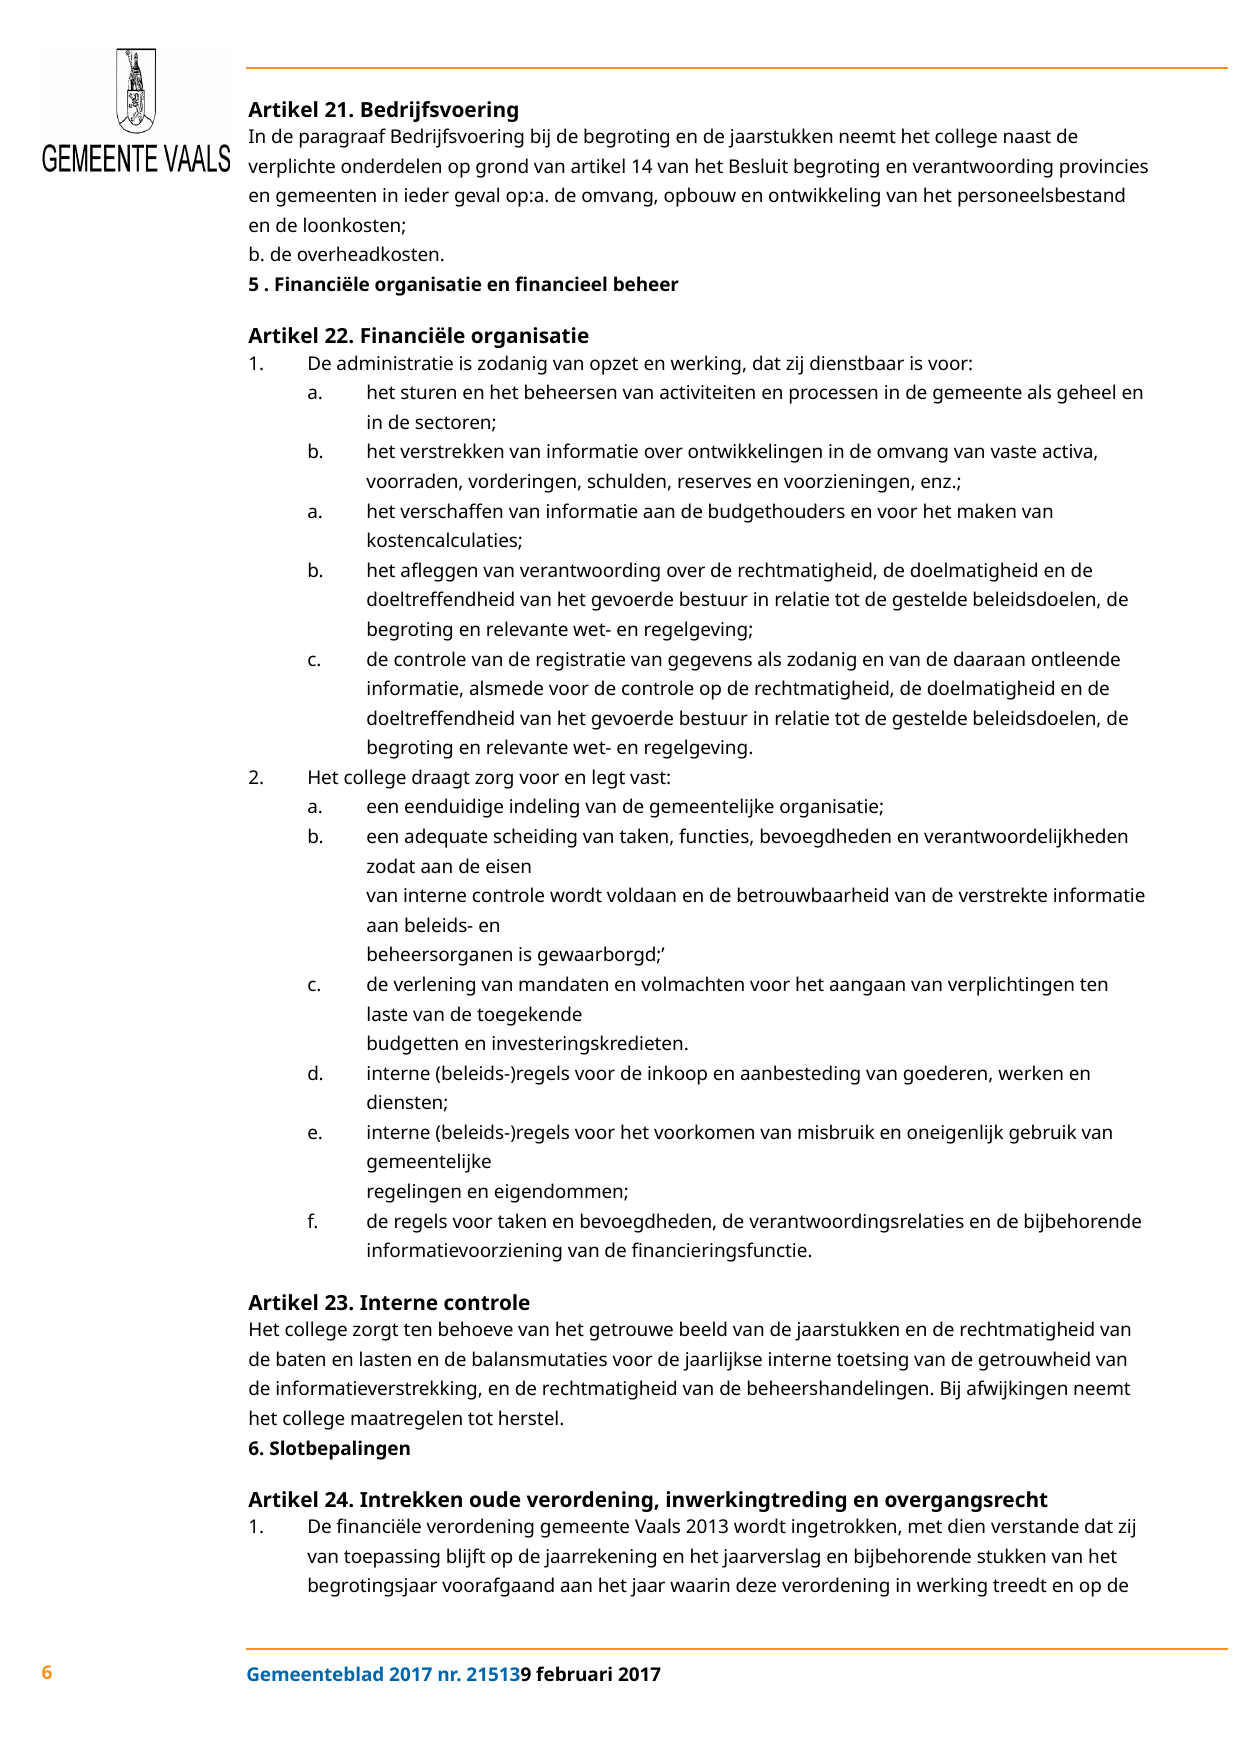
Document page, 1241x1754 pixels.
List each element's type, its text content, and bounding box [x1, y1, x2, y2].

list een adequate scheiding van taken, functies, bevoegdheden en verantwoordelijkheden zodat aan de eisen [307, 823, 1152, 879]
text 6. Slotbepalingen [248, 1435, 1152, 1460]
text Artikel 21. Bedrijfsvoering [248, 95, 1152, 123]
list De administratie is zodanig van opzet en werking, dat zij dienstbaar is voor: [248, 350, 1152, 376]
text In de paragraaf Bedrijfsvoering bij de begroting en de jaarstukken neemt het college naast de verplichte onderdelen op grond van artikel 14 van het Besluit begroting en verantwoording provincies en gemeenten in ieder geval op:a. de omvang, opbouw en ontwikkeling van het personeelsbestand en de loonkosten; [248, 123, 1152, 238]
picture [41, 47, 231, 172]
list het sturen en het beheersen van activiteiten en processen in de gemeente als geheel en in de sectoren; [307, 379, 1152, 435]
list De financiële verordening gemeente Vaals 2013 wordt ingetrokken, met dien verstande dat zij van toepassing blijft op de jaarrekening en het jaarverslag en bijbehorende stukken van het begrotingsjaar voorafgaand aan het jaar waarin deze verordening in werking treedt en op de [248, 1513, 1152, 1598]
text 5 . Financiële organisatie en financieel beheer [248, 271, 1152, 297]
list interne (beleids-)regels voor het voorkomen van misbruik en oneigenlijk gebruik van gemeentelijke [307, 1119, 1152, 1174]
text Artikel 24. Intrekken oude verordening, inwerkingtreding en overgangsrecht [248, 1485, 1152, 1513]
list van interne controle wordt voldaan en de betrouwbaarheid van de verstrekte informatie aan beleids- en [307, 882, 1152, 938]
list de controle van de registratie van gegevens als zodanig en van de daaraan ontleende informatie, alsmede voor de controle op de rechtmatigheid, de doelmatigheid en de doeltreffendheid van het gevoerde bestuur in relatie tot de gestelde beleidsdoelen, de begroting en relevante wet- en regelgeving. [307, 646, 1152, 760]
list interne (beleids-)regels voor de inkoop en aanbesteding van goederen, werken en diensten; [307, 1060, 1152, 1115]
list Het college draagt zorg voor en legt vast: [248, 764, 1152, 790]
list het afleggen van verantwoording over de rechtmatigheid, de doelmatigheid en de doeltreffendheid van het gevoerde bestuur in relatie tot de gestelde beleidsdoelen, de begroting en relevante wet- en regelgeving; [307, 557, 1152, 642]
text Artikel 22. Financiële organisatie [248, 322, 1152, 350]
text Artikel 23. Interne controle [248, 1288, 1152, 1316]
text Het college zorgt ten behoeve van het getrouwe beeld van de jaarstukken en de rechtmatigheid van de baten en lasten en de balansmutaties voor de jaarlijkse interne toetsing van de getrouwheid van de informatieverstrekking, en de rechtmatigheid van de beheershandelingen. Bij afwijkingen neemt het college maatregelen tot herstel. [248, 1316, 1152, 1431]
list beheersorganen is gewaarborgd;’ [307, 942, 1152, 967]
list het verstrekken van informatie over ontwikkelingen in de omvang van vaste activa, voorraden, vorderingen, schulden, reserves en voorzieningen, enz.; [307, 439, 1152, 494]
list informatievoorziening van de financieringsfunctie. [307, 1237, 1152, 1263]
list een eenduidige indeling van de gemeentelijke organisatie; [307, 794, 1152, 819]
text b. de overheadkosten. [248, 242, 1152, 267]
list het verschaffen van informatie aan de budgethouders en voor het maken van kostencalculaties; [307, 498, 1152, 553]
list de verlening van mandaten en volmachten voor het aangaan van verplichtingen ten laste van de toegekende [307, 971, 1152, 1027]
list regelingen en eigendommen; [307, 1178, 1152, 1204]
list de regels voor taken en bevoegdheden, de verantwoordingsrelaties en de bijbehorende [307, 1208, 1152, 1234]
list budgetten en investeringskredieten. [307, 1030, 1152, 1056]
